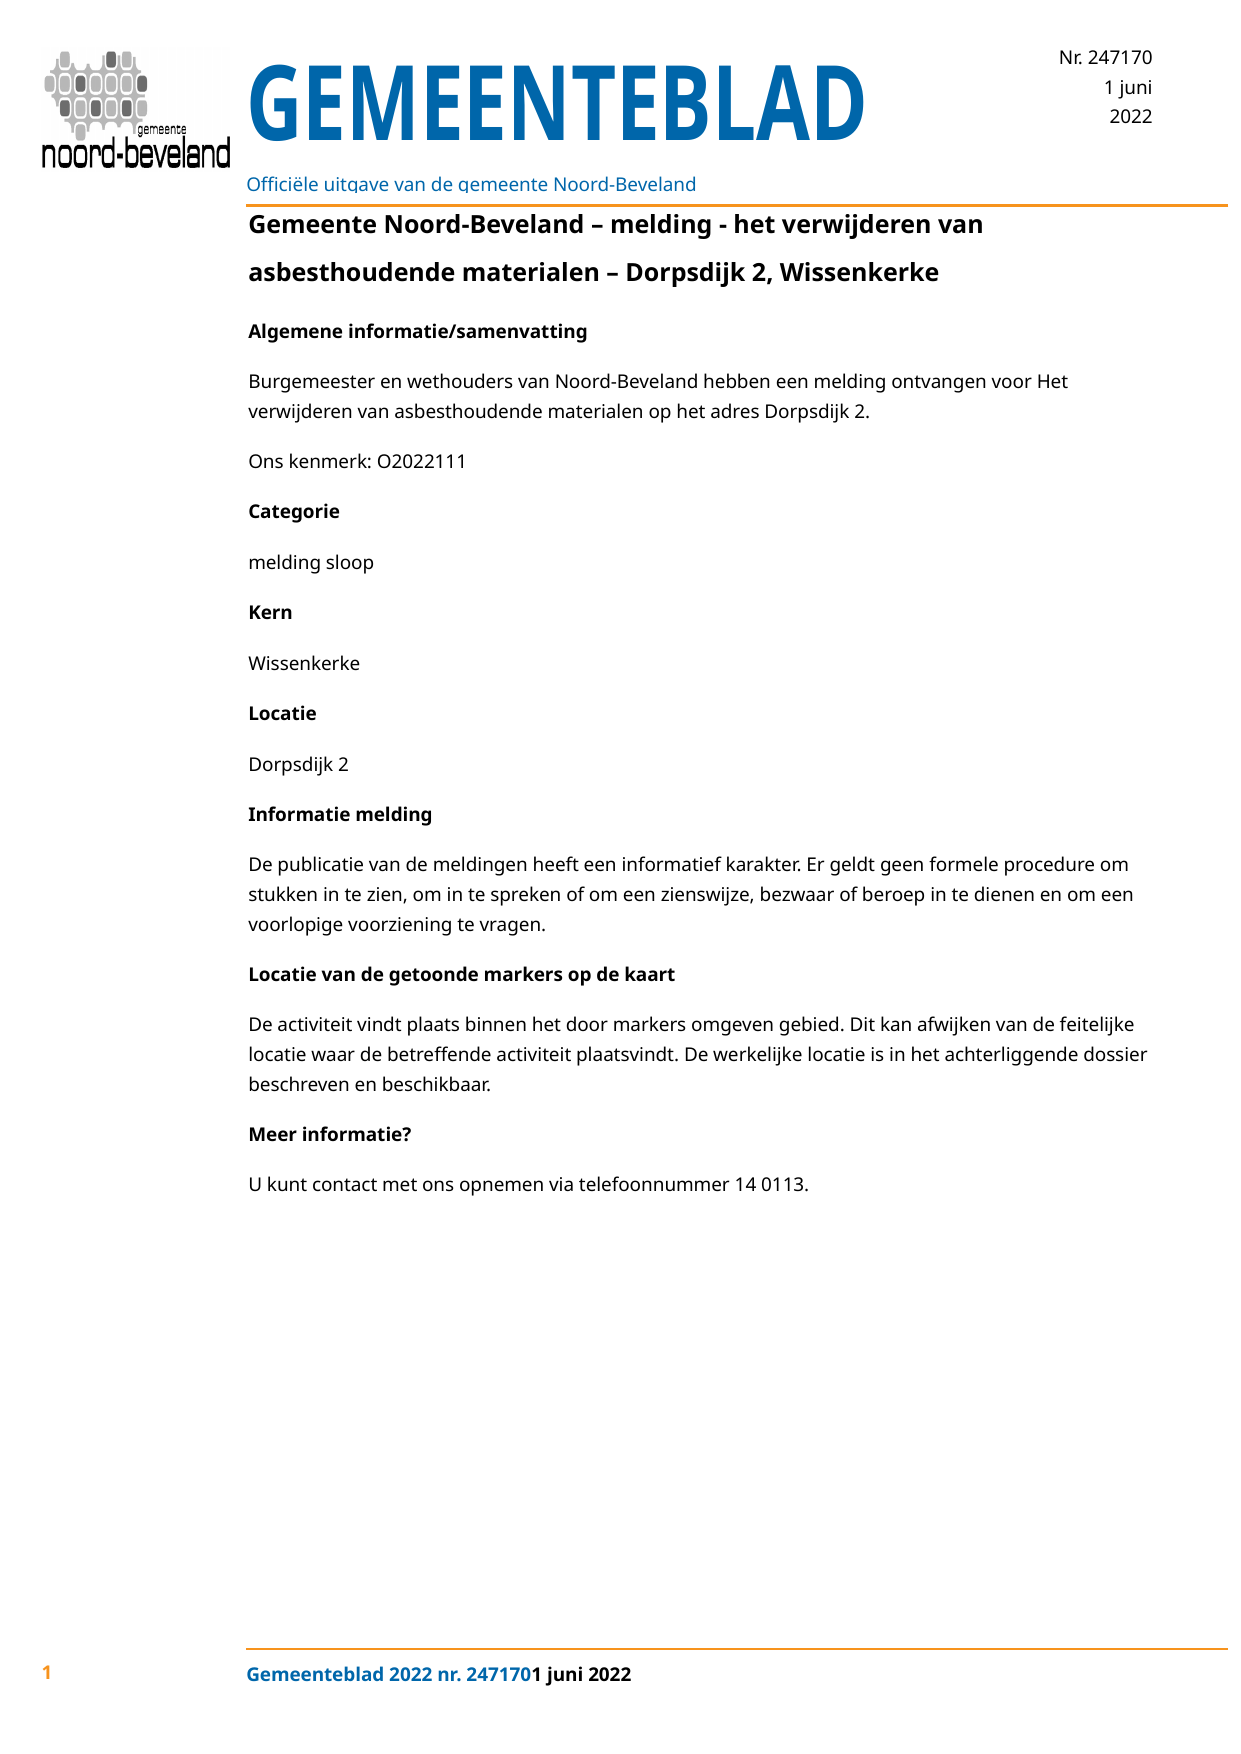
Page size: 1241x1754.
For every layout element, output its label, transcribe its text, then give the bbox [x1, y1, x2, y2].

text Wissenkerke [248, 650, 1152, 676]
text Categorie [248, 499, 1152, 524]
text De publicatie van de meldingen heeft een informatief karakter. Er geldt geen formele procedure om stukken in te zien, om in te spreken of om een zienswijze, bezwaar of beroep in te dienen en om een voorlopige voorziening te vragen. [248, 852, 1152, 937]
text Locatie van de getoonde markers op de kaart [248, 961, 1152, 987]
text Burgemeester en wethouders van Noord-Beveland hebben een melding ontvangen voor Het verwijderen van asbesthoudende materialen op het adres Dorpsdijk 2. [248, 368, 1152, 424]
text melding sloop [248, 549, 1152, 575]
picture [41, 47, 231, 172]
text Algemene informatie/samenvatting [248, 318, 1152, 344]
text Ons kenmerk: O2022111 [248, 448, 1152, 474]
text U kunt contact met ons opnemen via telefoonnummer 14 0113. [248, 1172, 1152, 1197]
text Kern [248, 599, 1152, 625]
text Locatie [248, 700, 1152, 726]
text De activiteit vindt plaats binnen het door markers omgeven gebied. Dit kan afwijken van de feitelijke locatie waar de betreffende activiteit plaatsvindt. De werkelijke locatie is in het achterliggende dossier beschreven en beschikbaar. [248, 1012, 1152, 1097]
text Dorpsdijk 2 [248, 751, 1152, 777]
text Meer informatie? [248, 1121, 1152, 1147]
text Informatie melding [248, 801, 1152, 827]
text Gemeente Noord-Beveland – melding - het verwijderen van asbesthoudende materialen – Dorpsdijk 2, Wissenkerke [248, 207, 1152, 288]
